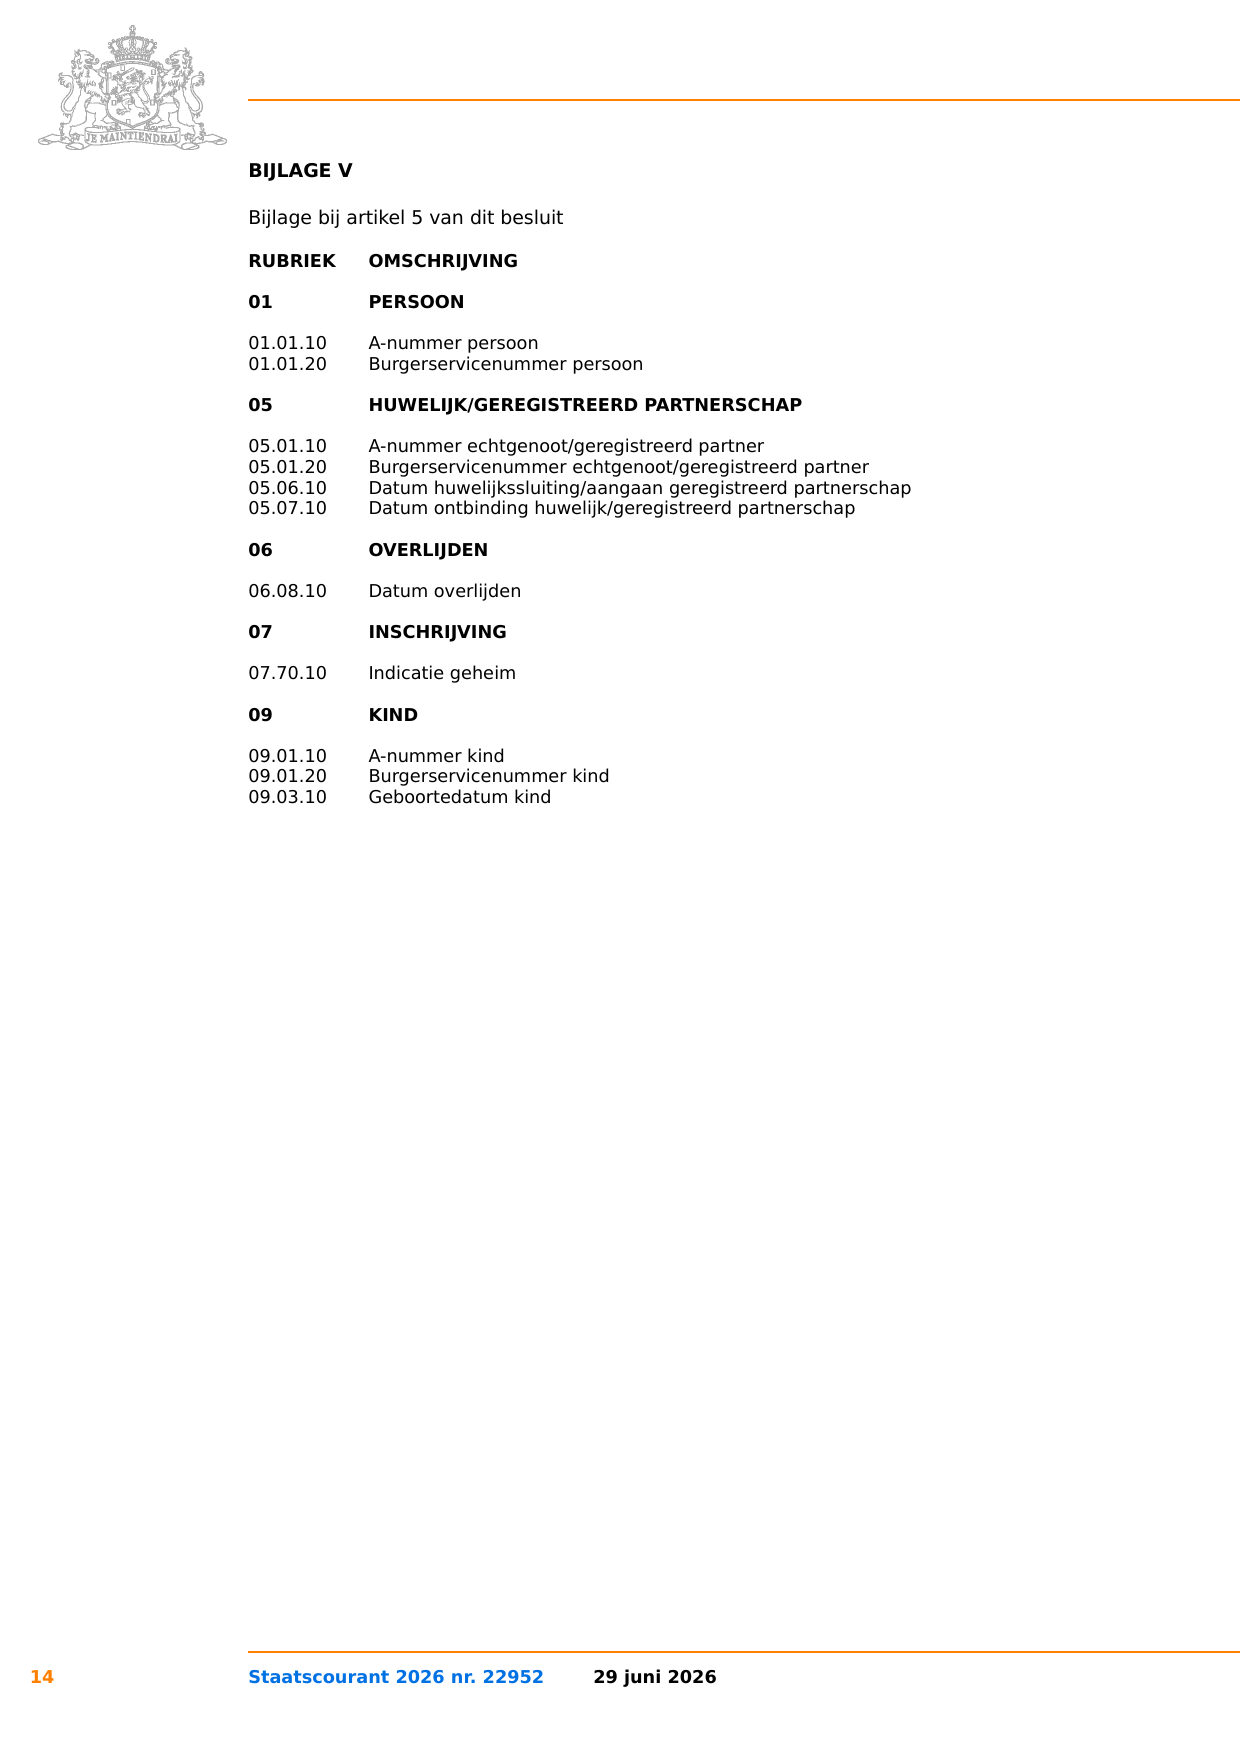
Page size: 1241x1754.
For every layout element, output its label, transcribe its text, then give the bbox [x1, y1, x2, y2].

table_cell 09.03.10 [248, 787, 362, 808]
table_cell Geboortedatum kind [363, 787, 1163, 808]
table_cell [363, 375, 1163, 395]
table_cell Burgerservicenummer echtgenoot/geregistreerd partner [363, 457, 1163, 478]
table_cell [248, 560, 362, 581]
table_cell 01 [248, 292, 362, 313]
table_cell INSCHRIJVING [363, 622, 1163, 643]
table_cell [248, 375, 362, 395]
table_cell Datum ontbinding huwelijk/geregistreerd partnerschap [363, 498, 1163, 519]
table_cell 07.70.10 [248, 663, 362, 684]
table_cell 05.01.20 [248, 457, 362, 478]
table_cell 01.01.10 [248, 333, 362, 354]
table_cell Datum overlijden [363, 581, 1163, 601]
table_header OMSCHRIJVING [363, 251, 1163, 271]
table_cell A-nummer echtgenoot/geregistreerd partner [363, 436, 1163, 457]
table_cell 09 [248, 705, 362, 725]
table_cell [248, 313, 362, 333]
table_cell [248, 416, 362, 436]
table_cell A-nummer kind [363, 746, 1163, 766]
table_cell 07 [248, 622, 362, 643]
table_cell 05.01.10 [248, 436, 362, 457]
table_cell KIND [363, 705, 1163, 725]
table_cell [248, 519, 362, 539]
table_cell Burgerservicenummer kind [363, 766, 1163, 787]
table_cell Indicatie geheim [363, 663, 1163, 684]
table_cell [363, 601, 1163, 622]
table_cell 09.01.10 [248, 746, 362, 766]
table_cell [363, 313, 1163, 333]
table_cell 05.07.10 [248, 498, 362, 519]
picture [38, 25, 227, 150]
table_cell [363, 643, 1163, 663]
table_cell [248, 601, 362, 622]
table_cell [248, 271, 362, 292]
table_cell 06.08.10 [248, 581, 362, 601]
text Bijlage bij artikel 5 van dit besluit [248, 207, 1163, 229]
table_cell Burgerservicenummer persoon [363, 354, 1163, 374]
table_cell [363, 560, 1163, 581]
table_cell 05 [248, 395, 362, 416]
table_cell A-nummer persoon [363, 333, 1163, 354]
table_cell [363, 519, 1163, 539]
table_cell [363, 725, 1163, 746]
table_cell [248, 643, 362, 663]
subtitle BIJLAGE V [248, 160, 1163, 182]
table_cell PERSOON [363, 292, 1163, 313]
table_header RUBRIEK [248, 251, 362, 271]
table_cell 09.01.20 [248, 766, 362, 787]
table_cell [363, 684, 1163, 704]
table_cell HUWELIJK/GEREGISTREERD PARTNERSCHAP [363, 395, 1163, 416]
table_cell 06 [248, 540, 362, 560]
table_cell OVERLIJDEN [363, 540, 1163, 560]
table_cell Datum huwelijkssluiting/aangaan geregistreerd partnerschap [363, 478, 1163, 498]
table_cell [363, 416, 1163, 436]
table_cell [248, 684, 362, 704]
table_cell [248, 725, 362, 746]
table_cell 01.01.20 [248, 354, 362, 374]
table_cell [363, 271, 1163, 292]
table_cell 05.06.10 [248, 478, 362, 498]
